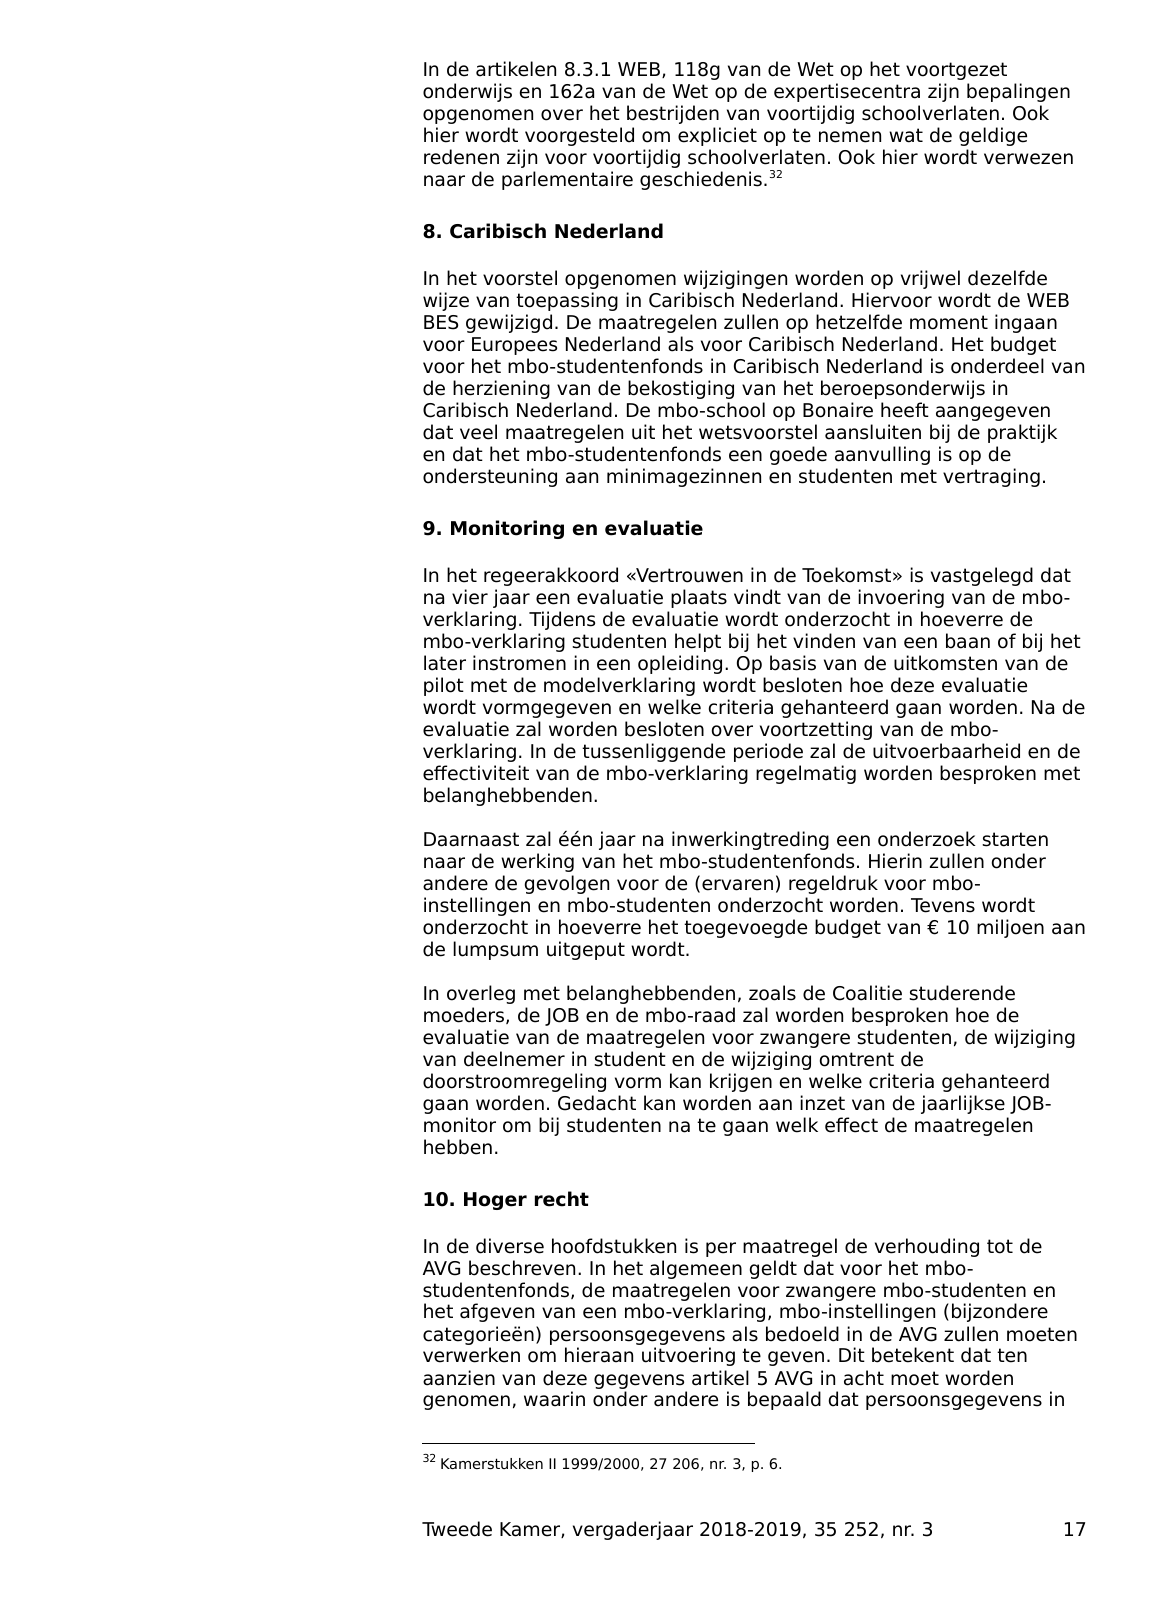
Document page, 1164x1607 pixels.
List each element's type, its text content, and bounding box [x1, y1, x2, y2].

subtitle 9. Monitoring en evaluatie [422, 518, 1087, 540]
text In het voorstel opgenomen wijzigingen worden op vrijwel dezelfde wijze van toepassing in Caribisch Nederland. Hiervoor wordt de WEB BES gewijzigd. De maatregelen zullen op hetzelfde moment ingaan voor Europees Nederland als voor Caribisch Nederland. Het budget voor het mbo-studentenfonds in Caribisch Nederland is onderdeel van de herziening van de bekostiging van het beroepsonderwijs in Caribisch Nederland. De mbo-school op Bonaire heeft aangegeven dat veel maatregelen uit het wetsvoorstel aansluiten bij de praktijk en dat het mbo-studentenfonds een goede aanvulling is op de ondersteuning aan minimagezinnen en studenten met vertraging. [422, 268, 1087, 488]
text In de artikelen 8.3.1 WEB, 118g van de Wet op het voortgezet onderwijs en 162a van de Wet op de expertisecentra zijn bepalingen opgenomen over het bestrijden van voortijdig schoolverlaten. Ook hier wordt voorgesteld om expliciet op te nemen wat de geldige redenen zijn voor voortijdig schoolverlaten. Ook hier wordt verwezen naar de parlementaire geschiedenis. [422, 59, 1087, 191]
text In het regeerakkoord «Vertrouwen in de Toekomst» is vastgelegd dat na vier jaar een evaluatie plaats vindt van de invoering van de mbo-verklaring. Tijdens de evaluatie wordt onderzocht in hoeverre de mbo-verklaring studenten helpt bij het vinden van een baan of bij het later instromen in een opleiding. Op basis van de uitkomsten van de pilot met de modelverklaring wordt besloten hoe deze evaluatie wordt vormgegeven en welke criteria gehanteerd gaan worden. Na de evaluatie zal worden besloten over voortzetting van de mbo-verklaring. In de tussenliggende periode zal de uitvoerbaarheid en de effectiviteit van de mbo-verklaring regelmatig worden besproken met belanghebbenden. [422, 565, 1087, 806]
text In de diverse hoofdstukken is per maatregel de verhouding tot de AVG beschreven. In het algemeen geldt dat voor het mbo-studentenfonds, de maatregelen voor zwangere mbo-studenten en het afgeven van een mbo-verklaring, mbo-instellingen (bijzondere categorieën) persoonsgegevens als bedoeld in de AVG zullen moeten verwerken om hieraan uitvoering te geven. Dit betekent dat ten aanzien van deze gegevens artikel 5 AVG in acht moet worden genomen, waarin onder andere is bepaald dat persoonsgegevens in [422, 1236, 1087, 1411]
text In overleg met belanghebbenden, zoals de Coalitie studerende moeders, de JOB en de mbo-raad zal worden besproken hoe de evaluatie van de maatregelen voor zwangere studenten, de wijziging van deelnemer in student en de wijziging omtrent de doorstroomregeling vorm kan krijgen en welke criteria gehanteerd gaan worden. Gedacht kan worden aan inzet van de jaarlijkse JOB-monitor om bij studenten na te gaan welk effect de maatregelen hebben. [422, 983, 1087, 1158]
subtitle 8. Caribisch Nederland [422, 221, 1087, 243]
text Kamerstukken II 1999/2000, 27 206, nr. 3, p. 6. [422, 1452, 1087, 1474]
subtitle 10. Hoger recht [422, 1188, 1087, 1211]
text Daarnaast zal één jaar na inwerkingtreding een onderzoek starten naar de werking van het mbo-studentenfonds. Hierin zullen onder andere de gevolgen voor de (ervaren) regeldruk voor mbo-instellingen en mbo-studenten onderzocht worden. Tevens wordt onderzocht in hoeverre het toegevoegde budget van € 10 miljoen aan de lumpsum uitgeput wordt. [422, 829, 1087, 961]
